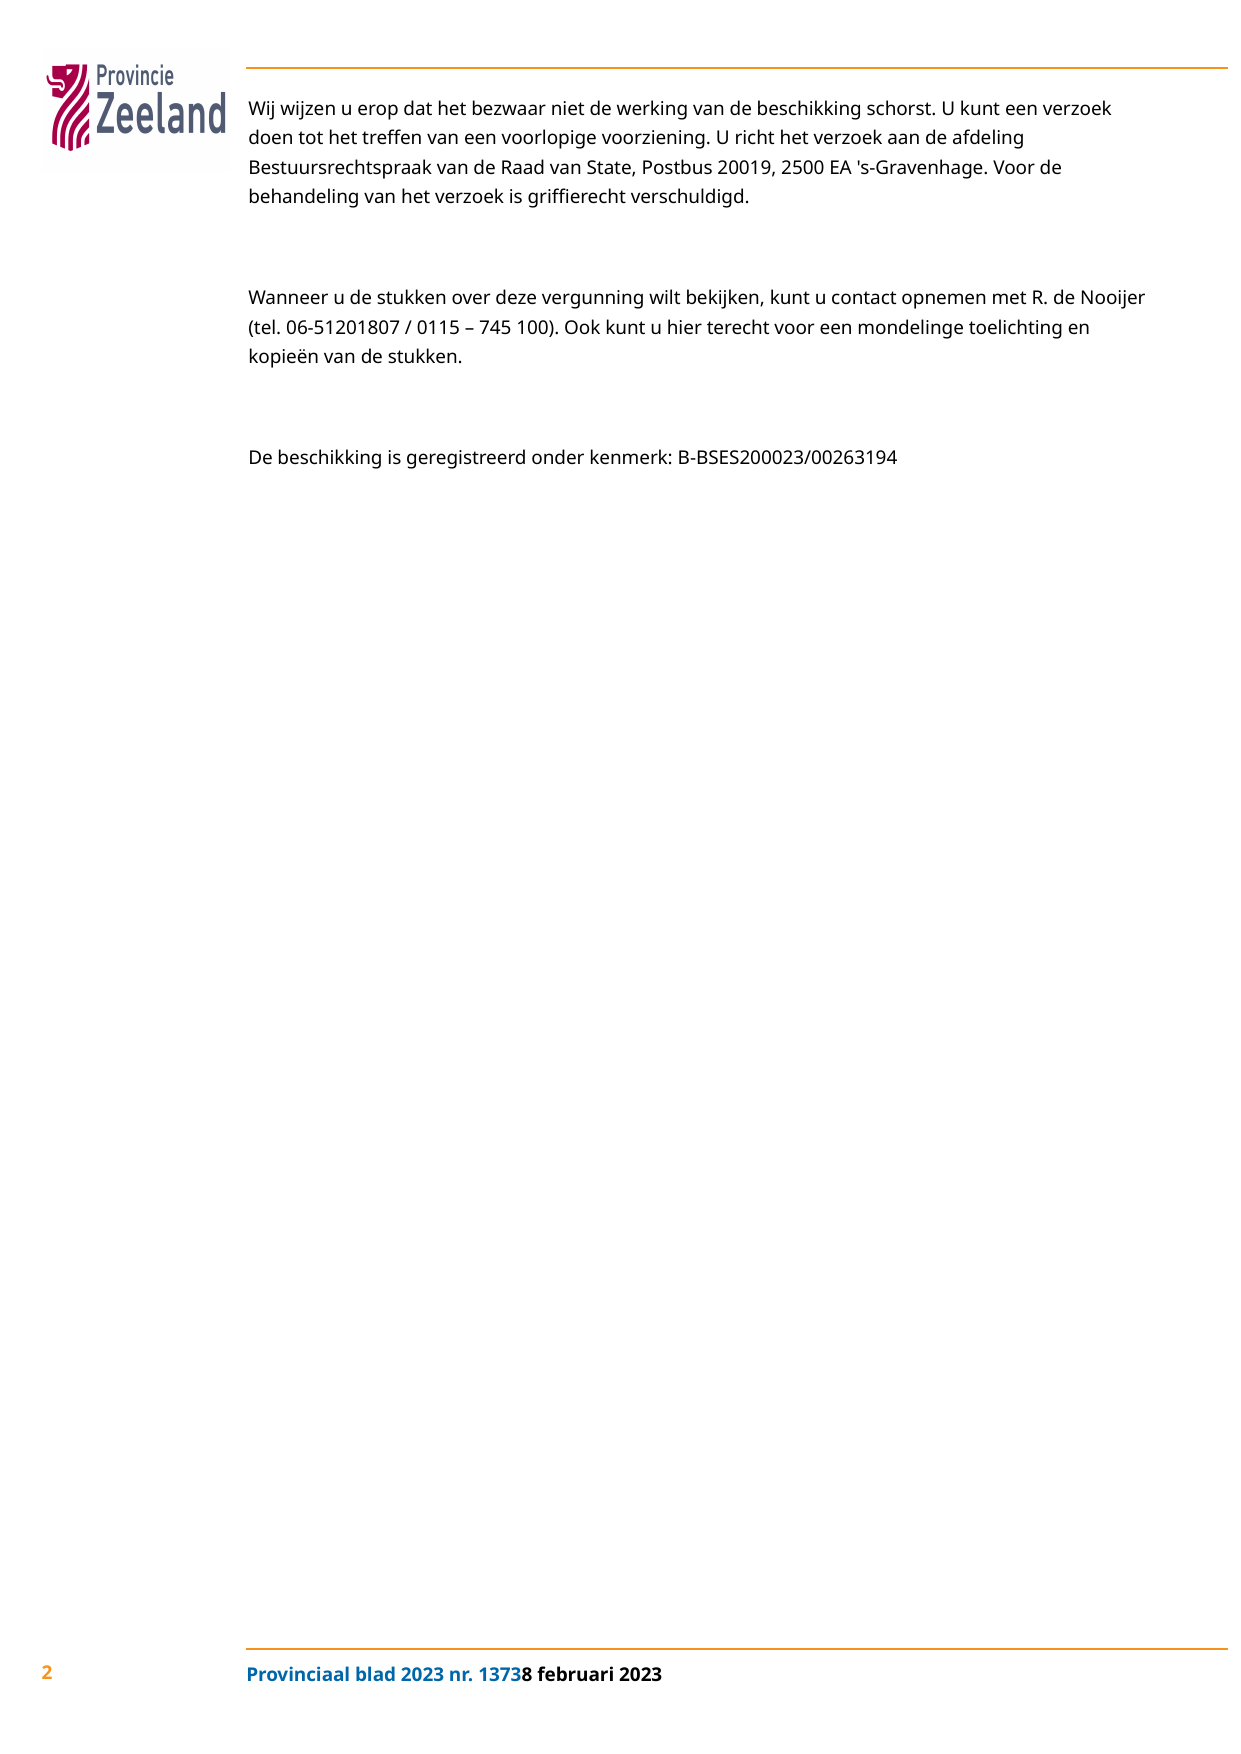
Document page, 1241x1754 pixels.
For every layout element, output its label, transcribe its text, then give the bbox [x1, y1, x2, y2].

text Wij wijzen u erop dat het bezwaar niet de werking van de beschikking schorst. U kunt een verzoek doen tot het treffen van een voorlopige voorziening. U richt het verzoek aan de afdeling Bestuursrechtspraak van de Raad van State, Postbus 20019, 2500 EA 's-Gravenhage. Voor de behandeling van het verzoek is griffierecht verschuldigd. [248, 95, 1152, 209]
text Wanneer u de stukken over deze vergunning wilt bekijken, kunt u contact opnemen met R. de Nooijer (tel. 06-51201807 / 0115 – 745 100). Ook kunt u hier terecht voor een mondelinge toelichting en kopieën van de stukken. [248, 284, 1152, 369]
text De beschikking is geregistreerd onder kenmerk: B-BSES200023/00263194 [248, 444, 1152, 470]
picture [41, 47, 231, 172]
